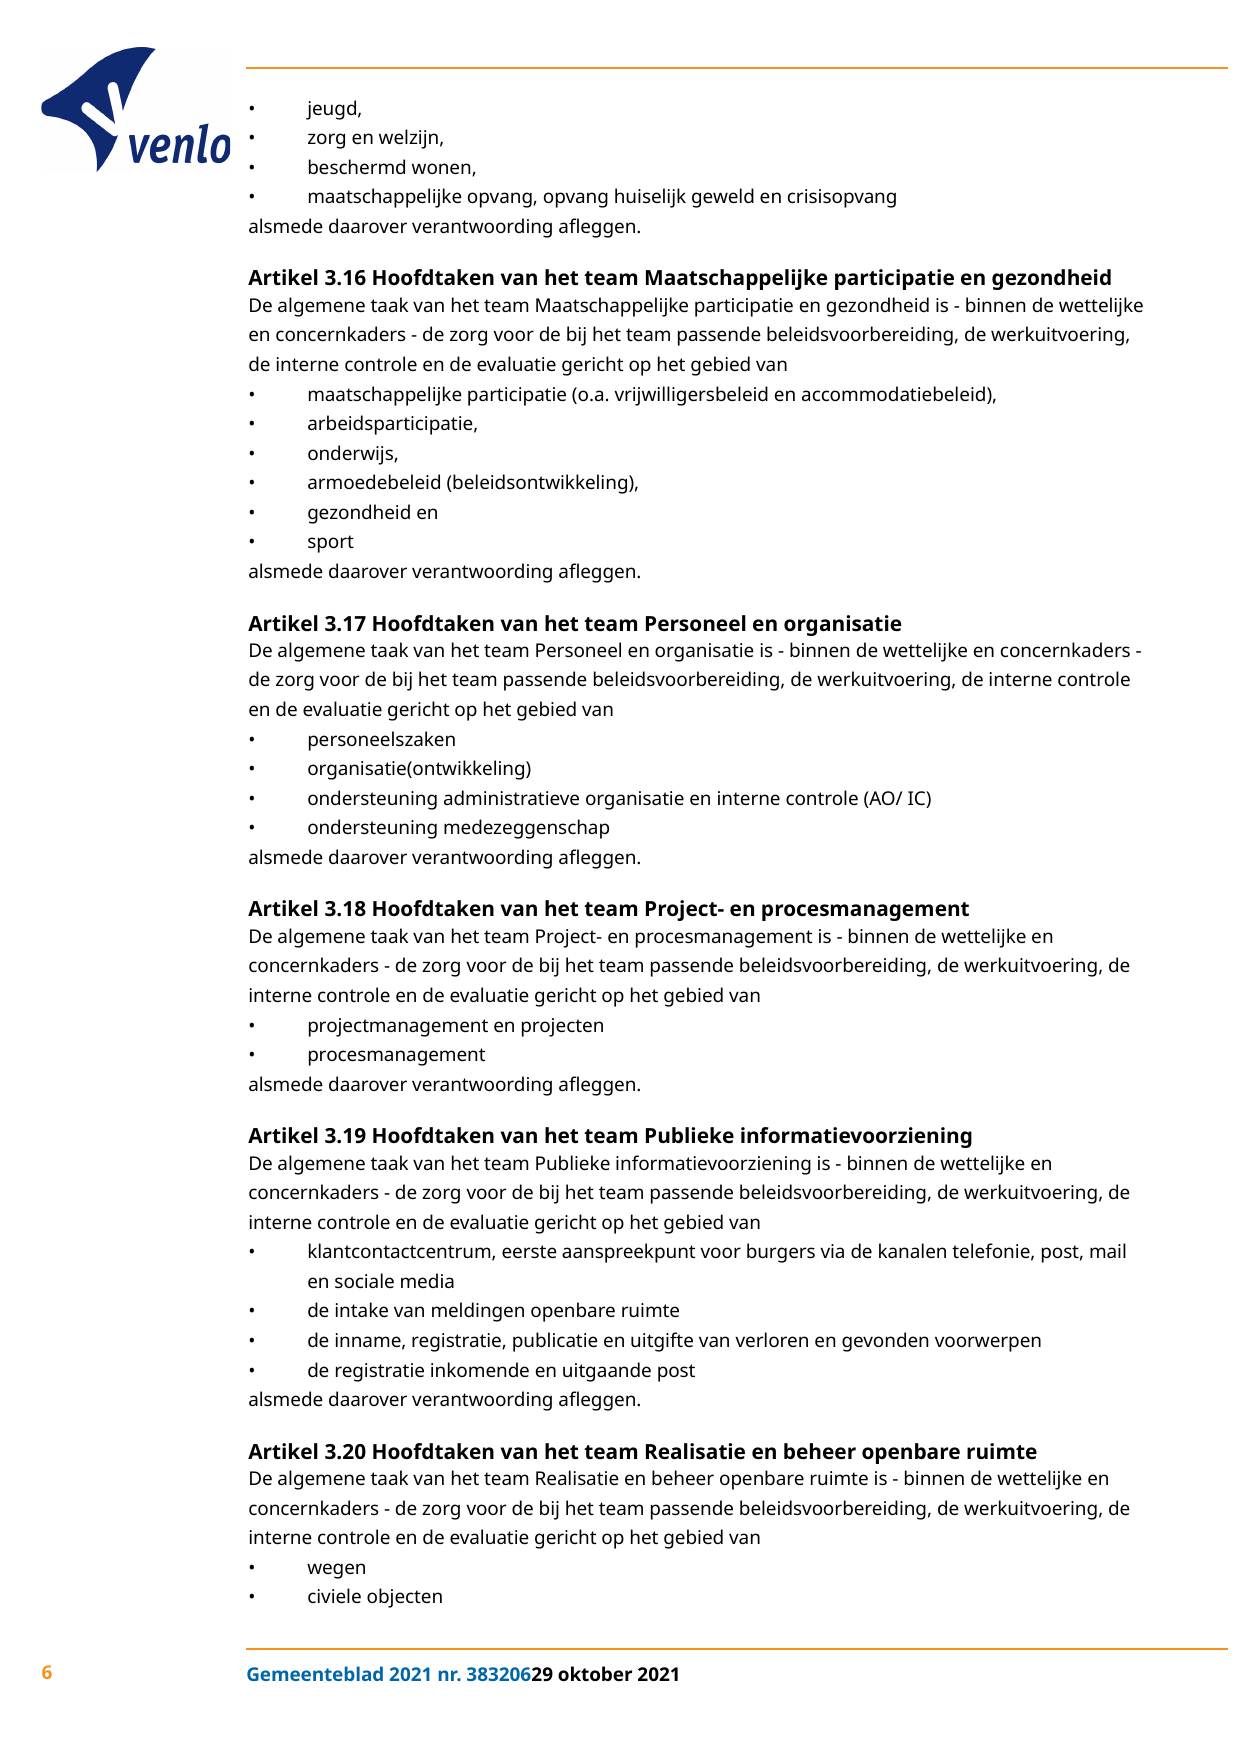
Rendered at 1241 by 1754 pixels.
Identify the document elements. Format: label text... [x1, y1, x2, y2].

list jeugd, [248, 95, 1152, 121]
list civiele objecten [248, 1584, 1152, 1609]
list beschermd wonen, [248, 154, 1152, 180]
list projectmanagement en projecten [248, 1012, 1152, 1037]
list onderwijs, [248, 440, 1152, 466]
text De algemene taak van het team Publieke informatievoorziening is - binnen de wettelijke en concernkaders - de zorg voor de bij het team passende beleidsvoorbereiding, de werkuitvoering, de interne controle en de evaluatie gericht op het gebied van [248, 1150, 1152, 1235]
list gezondheid en [248, 499, 1152, 525]
text alsmede daarover verantwoording afleggen. [248, 844, 1152, 870]
list personeelszaken [248, 726, 1152, 752]
list arbeidsparticipatie, [248, 410, 1152, 436]
list armoedebeleid (beleidsontwikkeling), [248, 469, 1152, 495]
text De algemene taak van het team Personeel en organisatie is - binnen de wettelijke en concernkaders - de zorg voor de bij het team passende beleidsvoorbereiding, de werkuitvoering, de interne controle en de evaluatie gericht op het gebied van [248, 637, 1152, 722]
text alsmede daarover verantwoording afleggen. [248, 1071, 1152, 1097]
text alsmede daarover verantwoording afleggen. [248, 1386, 1152, 1412]
list organisatie(ontwikkeling) [248, 755, 1152, 781]
list ondersteuning medezeggenschap [248, 814, 1152, 840]
list zorg en welzijn, [248, 124, 1152, 150]
list ondersteuning administratieve organisatie en interne controle (AO/ IC) [248, 785, 1152, 811]
text Artikel 3.16 Hoofdtaken van het team Maatschappelijke participatie en gezondheid [248, 263, 1152, 292]
text Artikel 3.18 Hoofdtaken van het team Project- en procesmanagement [248, 894, 1152, 923]
text Artikel 3.19 Hoofdtaken van het team Publieke informatievoorziening [248, 1121, 1152, 1150]
list procesmanagement [248, 1041, 1152, 1067]
list de registratie inkomende en uitgaande post [248, 1357, 1152, 1383]
text Artikel 3.17 Hoofdtaken van het team Personeel en organisatie [248, 609, 1152, 637]
list wegen [248, 1554, 1152, 1580]
list sport [248, 529, 1152, 554]
text alsmede daarover verantwoording afleggen. [248, 213, 1152, 239]
text Artikel 3.20 Hoofdtaken van het team Realisatie en beheer openbare ruimte [248, 1437, 1152, 1465]
picture [41, 47, 231, 172]
list maatschappelijke opvang, opvang huiselijk geweld en crisisopvang [248, 183, 1152, 209]
list maatschappelijke participatie (o.a. vrijwilligersbeleid en accommodatiebeleid), [248, 381, 1152, 406]
text De algemene taak van het team Project- en procesmanagement is - binnen de wettelijke en concernkaders - de zorg voor de bij het team passende beleidsvoorbereiding, de werkuitvoering, de interne controle en de evaluatie gericht op het gebied van [248, 923, 1152, 1008]
text De algemene taak van het team Maatschappelijke participatie en gezondheid is - binnen de wettelijke en concernkaders - de zorg voor de bij het team passende beleidsvoorbereiding, de werkuitvoering, de interne controle en de evaluatie gericht op het gebied van [248, 292, 1152, 377]
text De algemene taak van het team Realisatie en beheer openbare ruimte is - binnen de wettelijke en concernkaders - de zorg voor de bij het team passende beleidsvoorbereiding, de werkuitvoering, de interne controle en de evaluatie gericht op het gebied van [248, 1465, 1152, 1550]
list klantcontactcentrum, eerste aanspreekpunt voor burgers via de kanalen telefonie, post, mail en sociale media [248, 1238, 1152, 1294]
list de inname, registratie, publicatie en uitgifte van verloren en gevonden voorwerpen [248, 1327, 1152, 1353]
text alsmede daarover verantwoording afleggen. [248, 558, 1152, 584]
list de intake van meldingen openbare ruimte [248, 1298, 1152, 1323]
